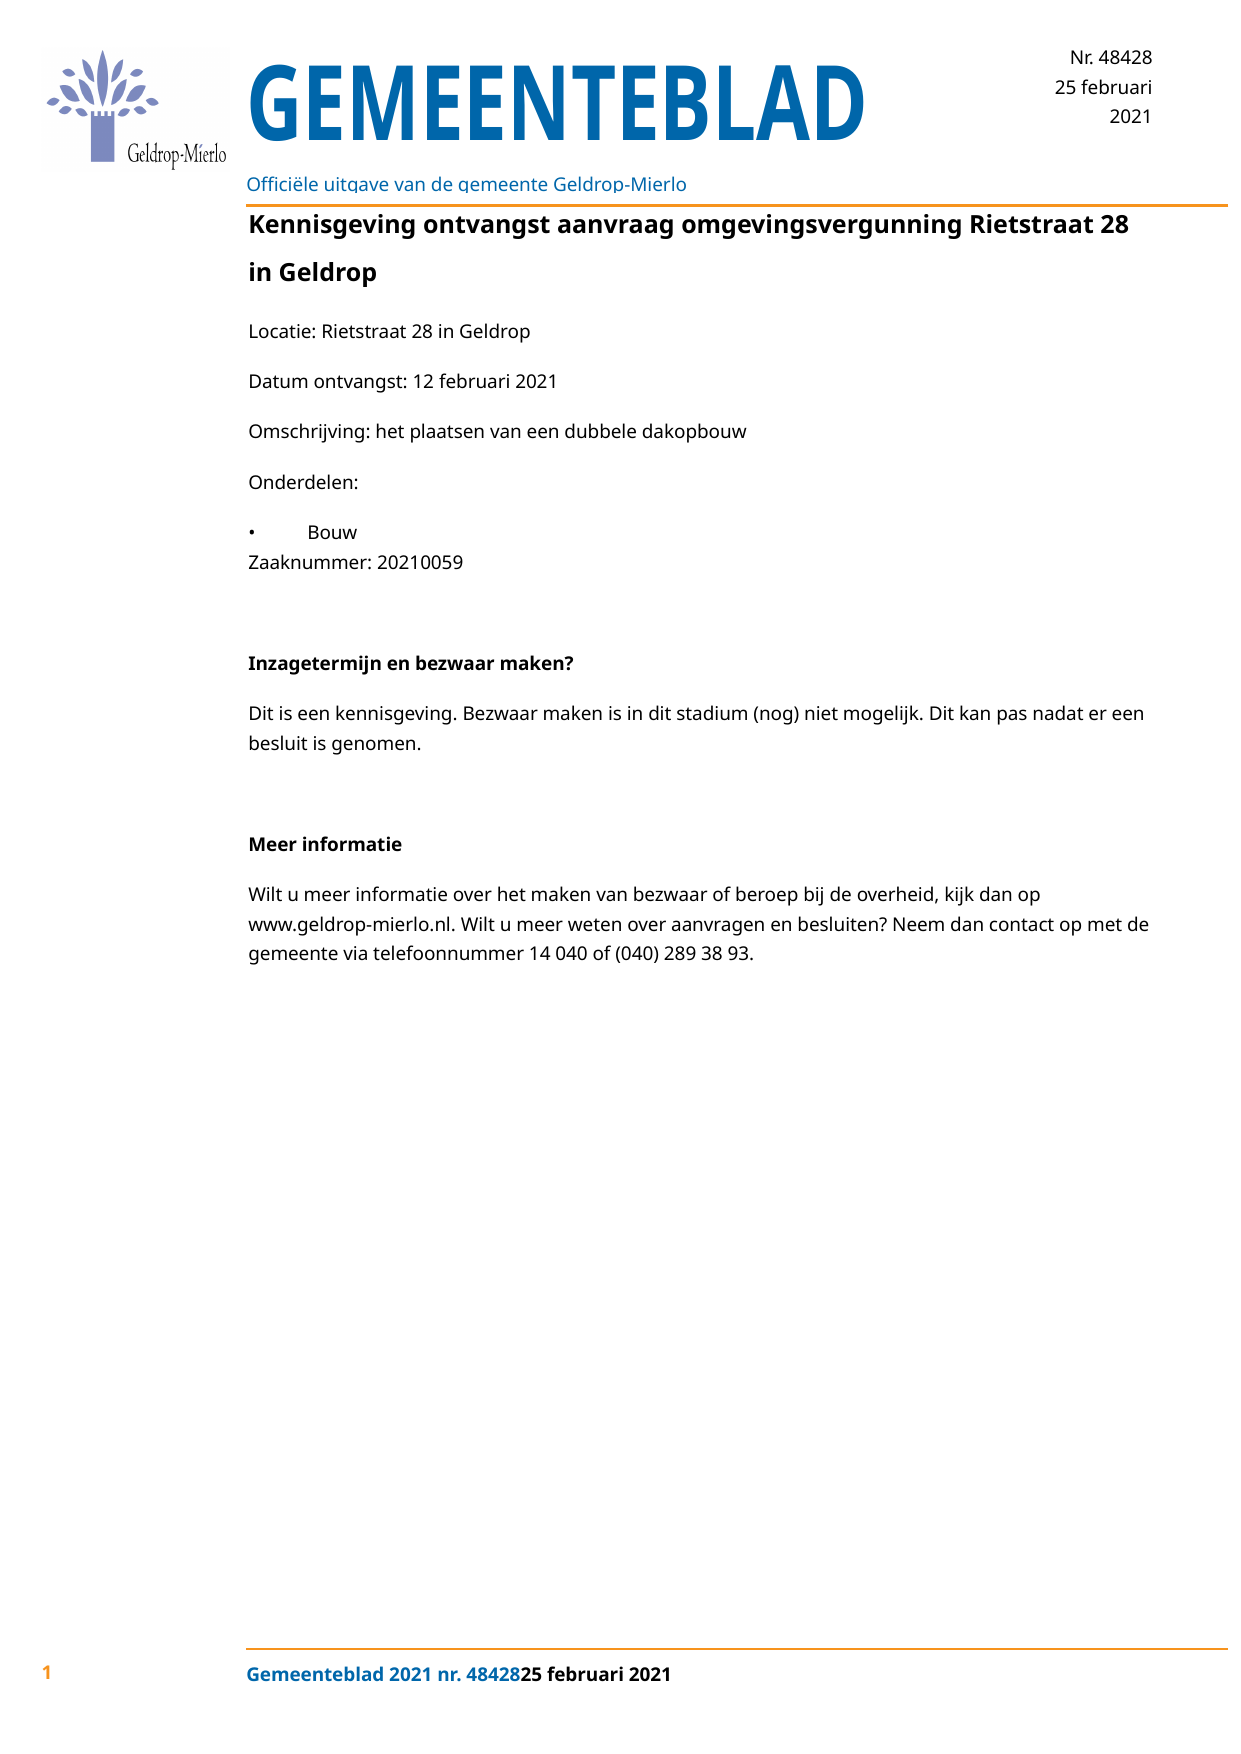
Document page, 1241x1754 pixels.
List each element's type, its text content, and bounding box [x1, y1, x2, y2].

text Onderdelen: [248, 469, 1152, 495]
text Zaaknummer: 20210059 [248, 549, 1152, 575]
text Locatie: Rietstraat 28 in Geldrop [248, 318, 1152, 344]
picture [41, 47, 231, 172]
text Dit is een kennisgeving. Bezwaar maken is in dit stadium (nog) niet mogelijk. Dit kan pas nadat er een besluit is genomen. [248, 700, 1152, 756]
list Bouw [248, 519, 1152, 545]
text Meer informatie [248, 831, 1152, 857]
text Datum ontvangst: 12 februari 2021 [248, 368, 1152, 394]
text Kennisgeving ontvangst aanvraag omgevingsvergunning Rietstraat 28 in Geldrop [248, 207, 1152, 288]
text Inzagetermijn en bezwaar maken? [248, 650, 1152, 676]
text Omschrijving: het plaatsen van een dubbele dakopbouw [248, 419, 1152, 444]
text Wilt u meer informatie over het maken van bezwaar of beroep bij de overheid, kijk dan op www.geldrop-mierlo.nl. Wilt u meer weten over aanvragen en besluiten? Neem dan contact op met de gemeente via telefoonnummer 14 040 of (040) 289 38 93. [248, 881, 1152, 966]
